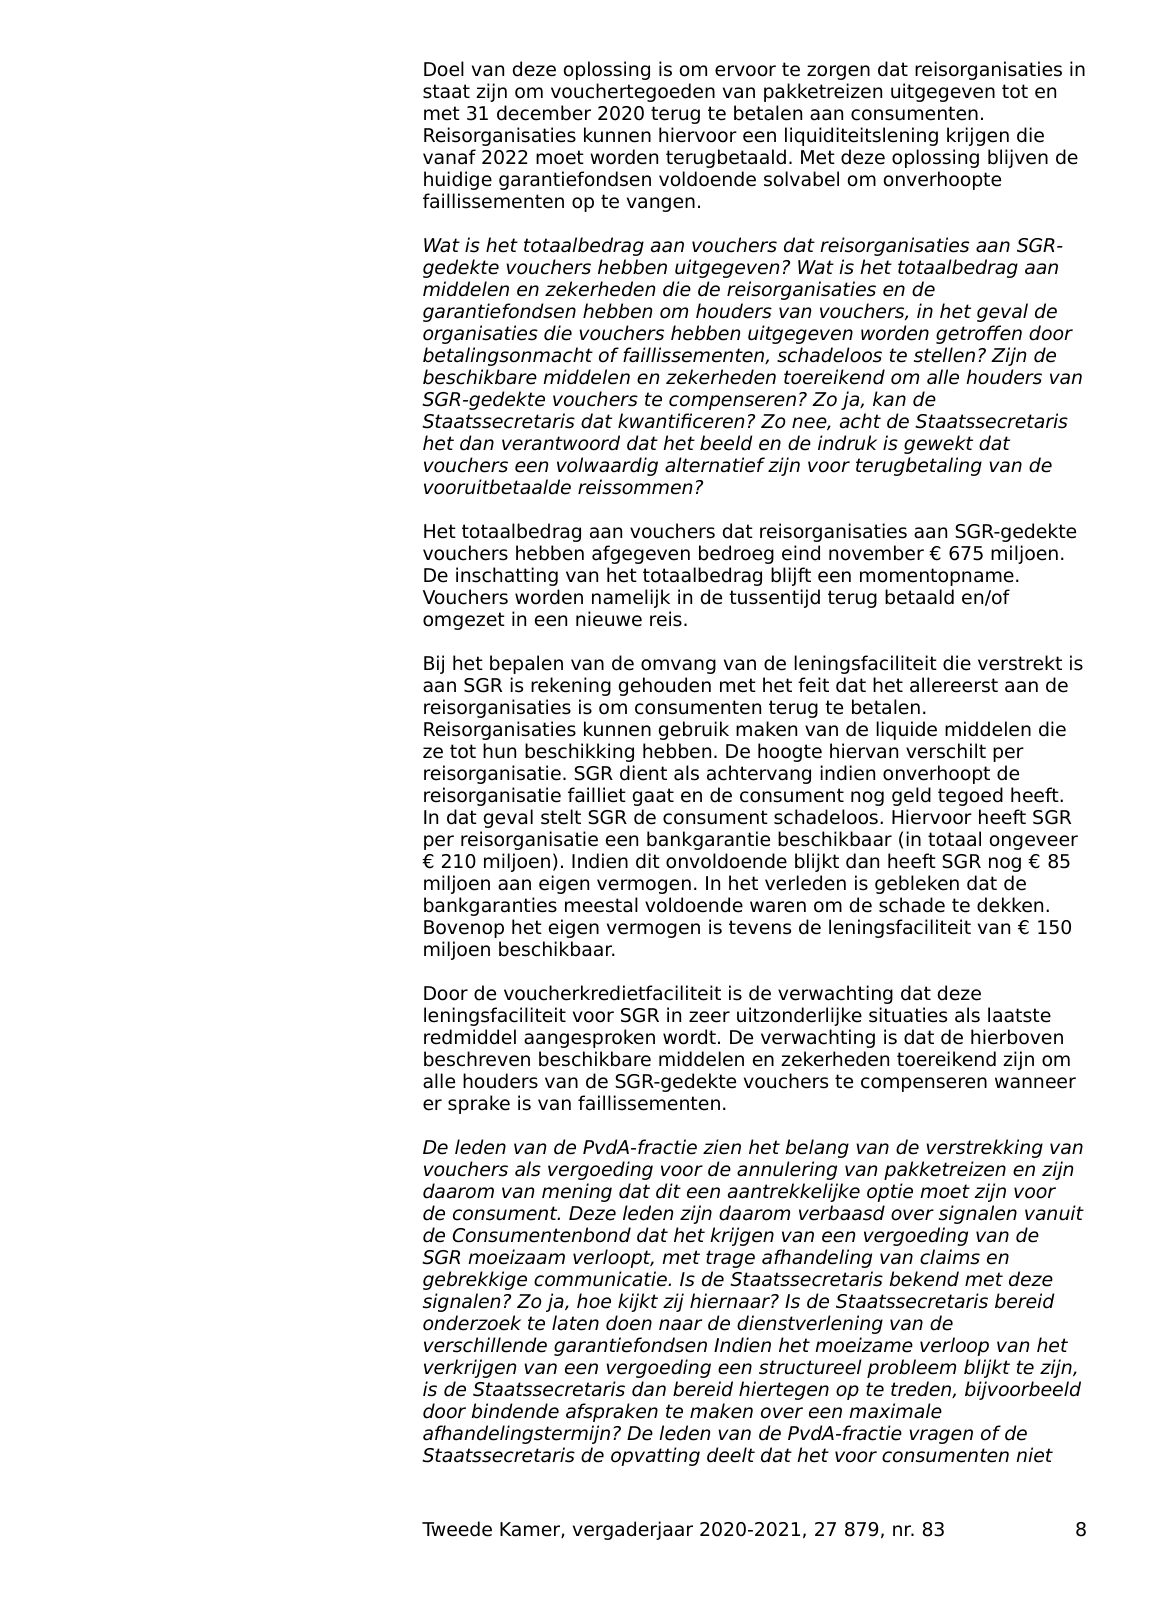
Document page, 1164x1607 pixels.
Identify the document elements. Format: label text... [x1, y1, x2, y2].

text Doel van deze oplossing is om ervoor te zorgen dat reisorganisaties in staat zijn om vouchertegoeden van pakketreizen uitgegeven tot en met 31 december 2020 terug te betalen aan consumenten. Reisorganisaties kunnen hiervoor een liquiditeitslening krijgen die vanaf 2022 moet worden terugbetaald. Met deze oplossing blijven de huidige garantiefondsen voldoende solvabel om onverhoopte faillissementen op te vangen. [422, 59, 1087, 213]
text De leden van de PvdA-fractie zien het belang van de verstrekking van vouchers als vergoeding voor de annulering van pakketreizen en zijn daarom van mening dat dit een aantrekkelijke optie moet zijn voor de consument. Deze leden zijn daarom verbaasd over signalen vanuit de Consumentenbond dat het krijgen van een vergoeding van de SGR moeizaam verloopt, met trage afhandeling van claims en gebrekkige communicatie. Is de Staatssecretaris bekend met deze signalen? Zo ja, hoe kijkt zij hiernaar? Is de Staatssecretaris bereid onderzoek te laten doen naar de dienstverlening van de verschillende garantiefondsen Indien het moeizame verloop van het verkrijgen van een vergoeding een structureel probleem blijkt te zijn, is de Staatssecretaris dan bereid hiertegen op te treden, bijvoorbeeld door bindende afspraken te maken over een maximale afhandelingstermijn? De leden van de PvdA-fractie vragen of de Staatssecretaris de opvatting deelt dat het voor consumenten niet [422, 1137, 1087, 1467]
text Wat is het totaalbedrag aan vouchers dat reisorganisaties aan SGR-gedekte vouchers hebben uitgegeven? Wat is het totaalbedrag aan middelen en zekerheden die de reisorganisaties en de garantiefondsen hebben om houders van vouchers, in het geval de organisaties die vouchers hebben uitgegeven worden getroffen door betalingsonmacht of faillissementen, schadeloos te stellen? Zijn de beschikbare middelen en zekerheden toereikend om alle houders van SGR-gedekte vouchers te compenseren? Zo ja, kan de Staatssecretaris dat kwantificeren? Zo nee, acht de Staatssecretaris het dan verantwoord dat het beeld en de indruk is gewekt dat vouchers een volwaardig alternatief zijn voor terugbetaling van de vooruitbetaalde reissommen? [422, 235, 1087, 499]
text Het totaalbedrag aan vouchers dat reisorganisaties aan SGR-gedekte vouchers hebben afgegeven bedroeg eind november € 675 miljoen. De inschatting van het totaalbedrag blijft een momentopname. Vouchers worden namelijk in de tussentijd terug betaald en/of omgezet in een nieuwe reis. [422, 521, 1087, 631]
text Bij het bepalen van de omvang van de leningsfaciliteit die verstrekt is aan SGR is rekening gehouden met het feit dat het allereerst aan de reisorganisaties is om consumenten terug te betalen. Reisorganisaties kunnen gebruik maken van de liquide middelen die ze tot hun beschikking hebben. De hoogte hiervan verschilt per reisorganisatie. SGR dient als achtervang indien onverhoopt de reisorganisatie failliet gaat en de consument nog geld tegoed heeft. In dat geval stelt SGR de consument schadeloos. Hiervoor heeft SGR per reisorganisatie een bankgarantie beschikbaar (in totaal ongeveer € 210 miljoen). Indien dit onvoldoende blijkt dan heeft SGR nog € 85 miljoen aan eigen vermogen. In het verleden is gebleken dat de bankgaranties meestal voldoende waren om de schade te dekken. Bovenop het eigen vermogen is tevens de leningsfaciliteit van € 150 miljoen beschikbaar. [422, 653, 1087, 961]
text Door de voucherkredietfaciliteit is de verwachting dat deze leningsfaciliteit voor SGR in zeer uitzonderlijke situaties als laatste redmiddel aangesproken wordt. De verwachting is dat de hierboven beschreven beschikbare middelen en zekerheden toereikend zijn om alle houders van de SGR-gedekte vouchers te compenseren wanneer er sprake is van faillissementen. [422, 983, 1087, 1115]
